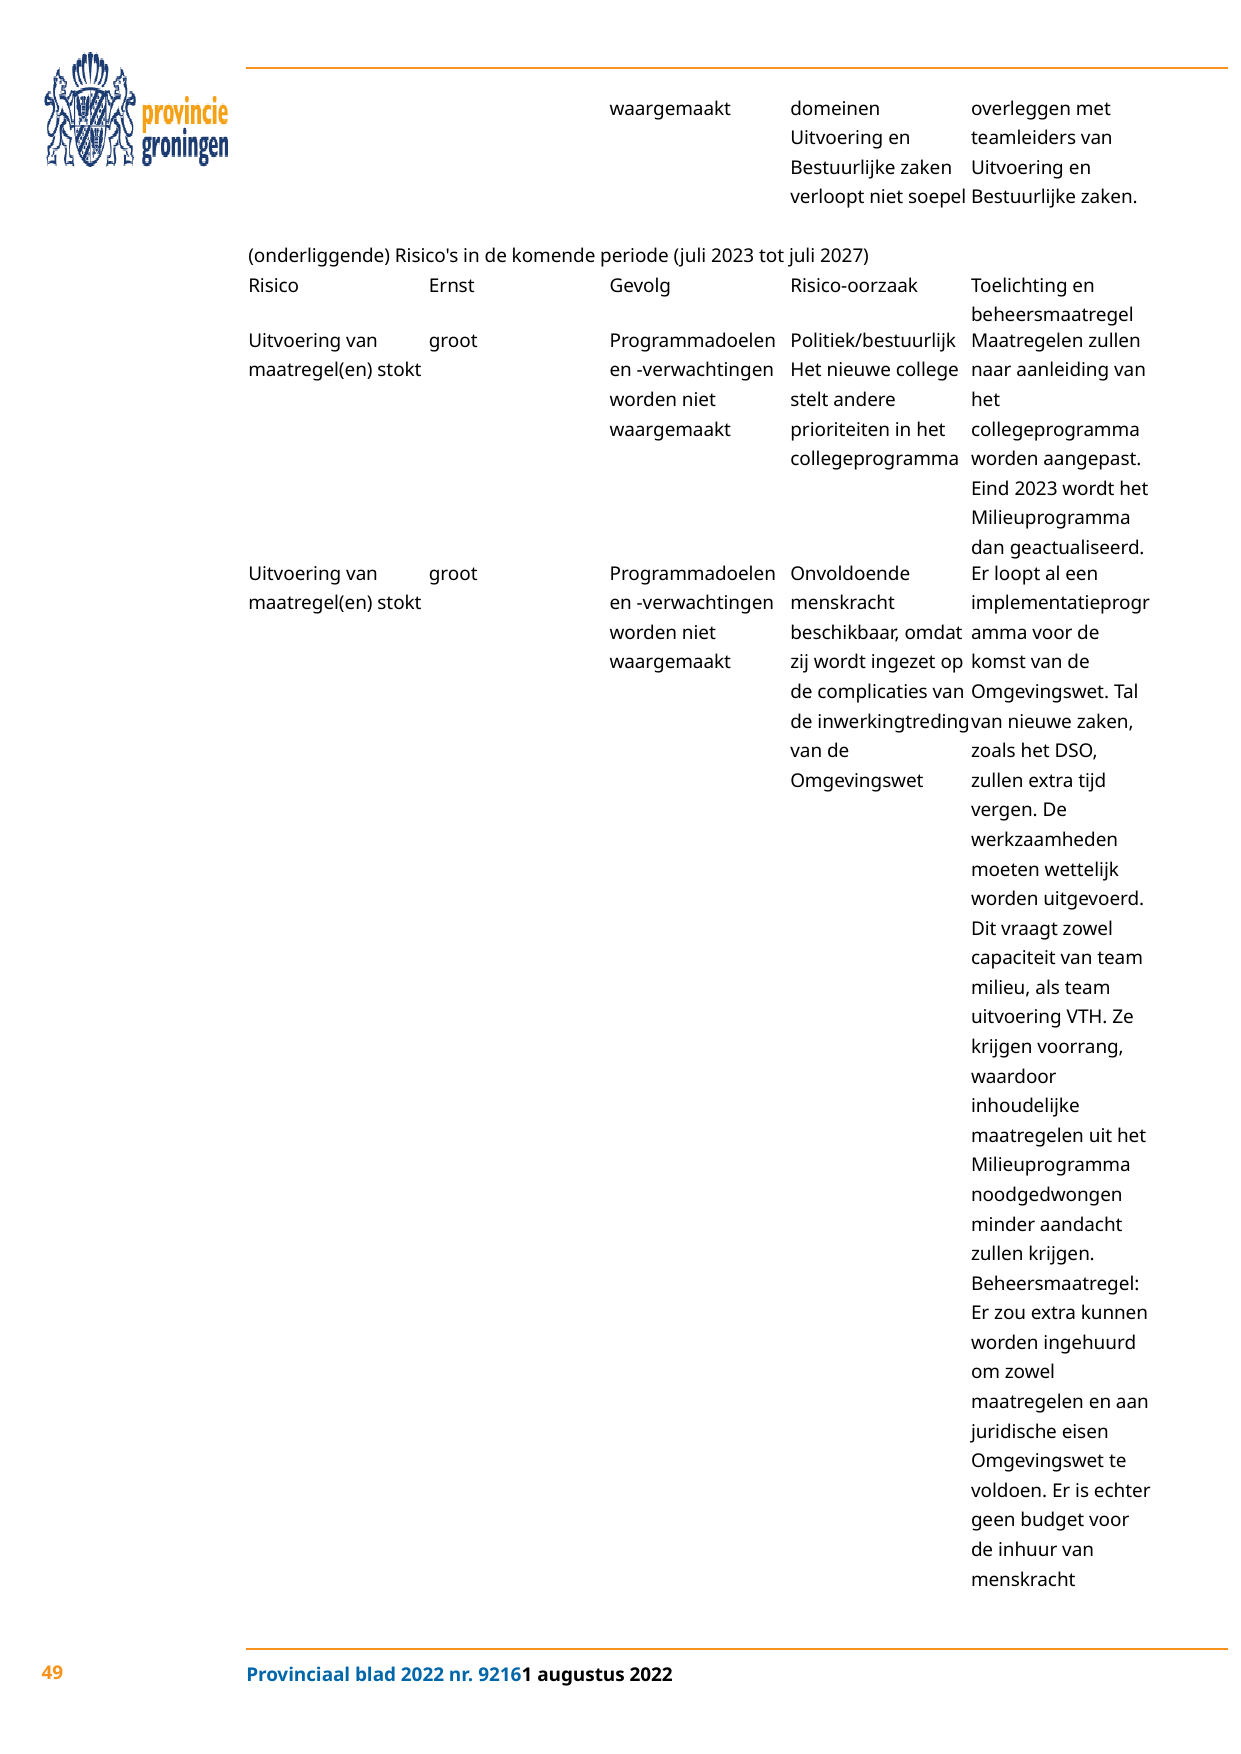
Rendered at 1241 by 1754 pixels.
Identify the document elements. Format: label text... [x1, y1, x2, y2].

table_header Risico [248, 272, 429, 327]
table_cell Uitvoering van maatregel(en) stokt [248, 327, 429, 560]
table_cell [429, 95, 609, 209]
picture [41, 47, 231, 172]
table_header Toelichting en beheersmaatregel [971, 272, 1152, 327]
table_cell Programmadoelen en -verwachtingen worden niet waargemaakt [609, 327, 790, 560]
table_header Gevolg [609, 272, 790, 327]
table_cell Maatregelen zullen naar aanleiding van het collegeprogramma worden aangepast. Eind 2023 wordt het Milieuprogramma dan geactualiseerd. [971, 327, 1152, 560]
table_cell [248, 95, 429, 209]
table_cell overleggen met teamleiders van Uitvoering en Bestuurlijke zaken. [971, 95, 1152, 209]
text (onderliggende) Risico's in de komende periode (juli 2023 tot juli 2027) [248, 242, 1152, 268]
table_cell Programmadoelen en -verwachtingen worden niet waargemaakt [609, 560, 790, 1591]
table_cell domeinen Uitvoering en Bestuurlijke zaken verloopt niet soepel [790, 95, 971, 209]
table_header Risico-oorzaak [790, 272, 971, 327]
table_cell Politiek/bestuurlijk Het nieuwe college stelt andere prioriteiten in het collegeprogramma [790, 327, 971, 560]
table_cell groot [429, 560, 609, 1591]
table_cell Onvoldoende menskracht beschikbaar, omdat zij wordt ingezet op de complicaties van de inwerkingtreding van de Omgevingswet [790, 560, 971, 1591]
table_cell groot [429, 327, 609, 560]
table_header Ernst [429, 272, 609, 327]
table_cell Uitvoering van maatregel(en) stokt [248, 560, 429, 1591]
table_cell waargemaakt [609, 95, 790, 209]
table_cell Er loopt al een implementatieprogramma voor de komst van de Omgevingswet. Tal van nieuwe zaken, zoals het DSO, zullen extra tijd vergen. De werkzaamheden moeten wettelijk worden uitgevoerd. Dit vraagt zowel capaciteit van team milieu, als team uitvoering VTH. Ze krijgen voorrang, waardoor inhoudelijke maatregelen uit het Milieuprogramma noodgedwongen minder aandacht zullen krijgen. Beheersmaatregel: Er zou extra kunnen worden ingehuurd om zowel maatregelen en aan juridische eisen Omgevingswet te voldoen. Er is echter geen budget voor de inhuur van menskracht [971, 560, 1152, 1591]
